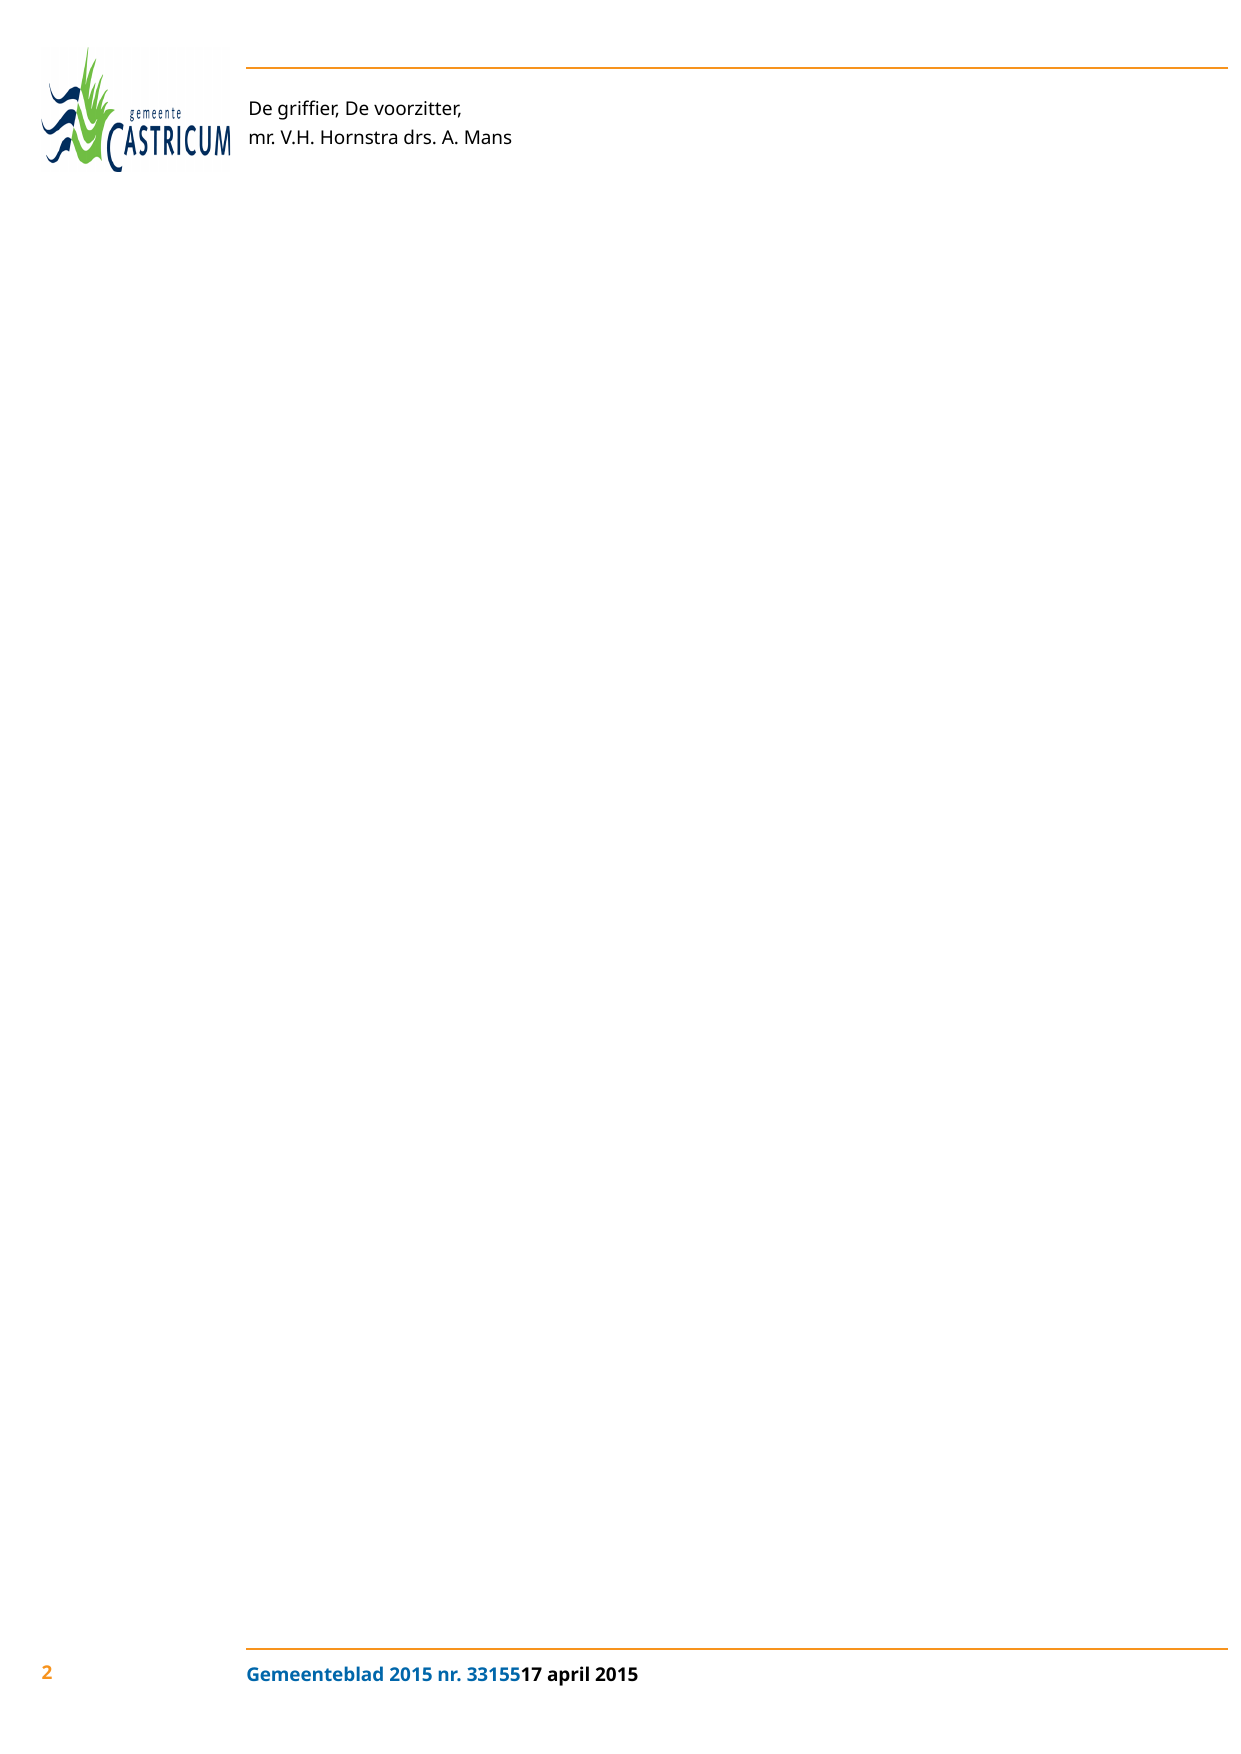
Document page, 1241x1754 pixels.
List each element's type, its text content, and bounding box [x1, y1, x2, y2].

text De griffier, De voorzitter, [248, 95, 1152, 121]
text mr. V.H. Hornstra drs. A. Mans [248, 124, 1152, 150]
picture [41, 47, 231, 172]
